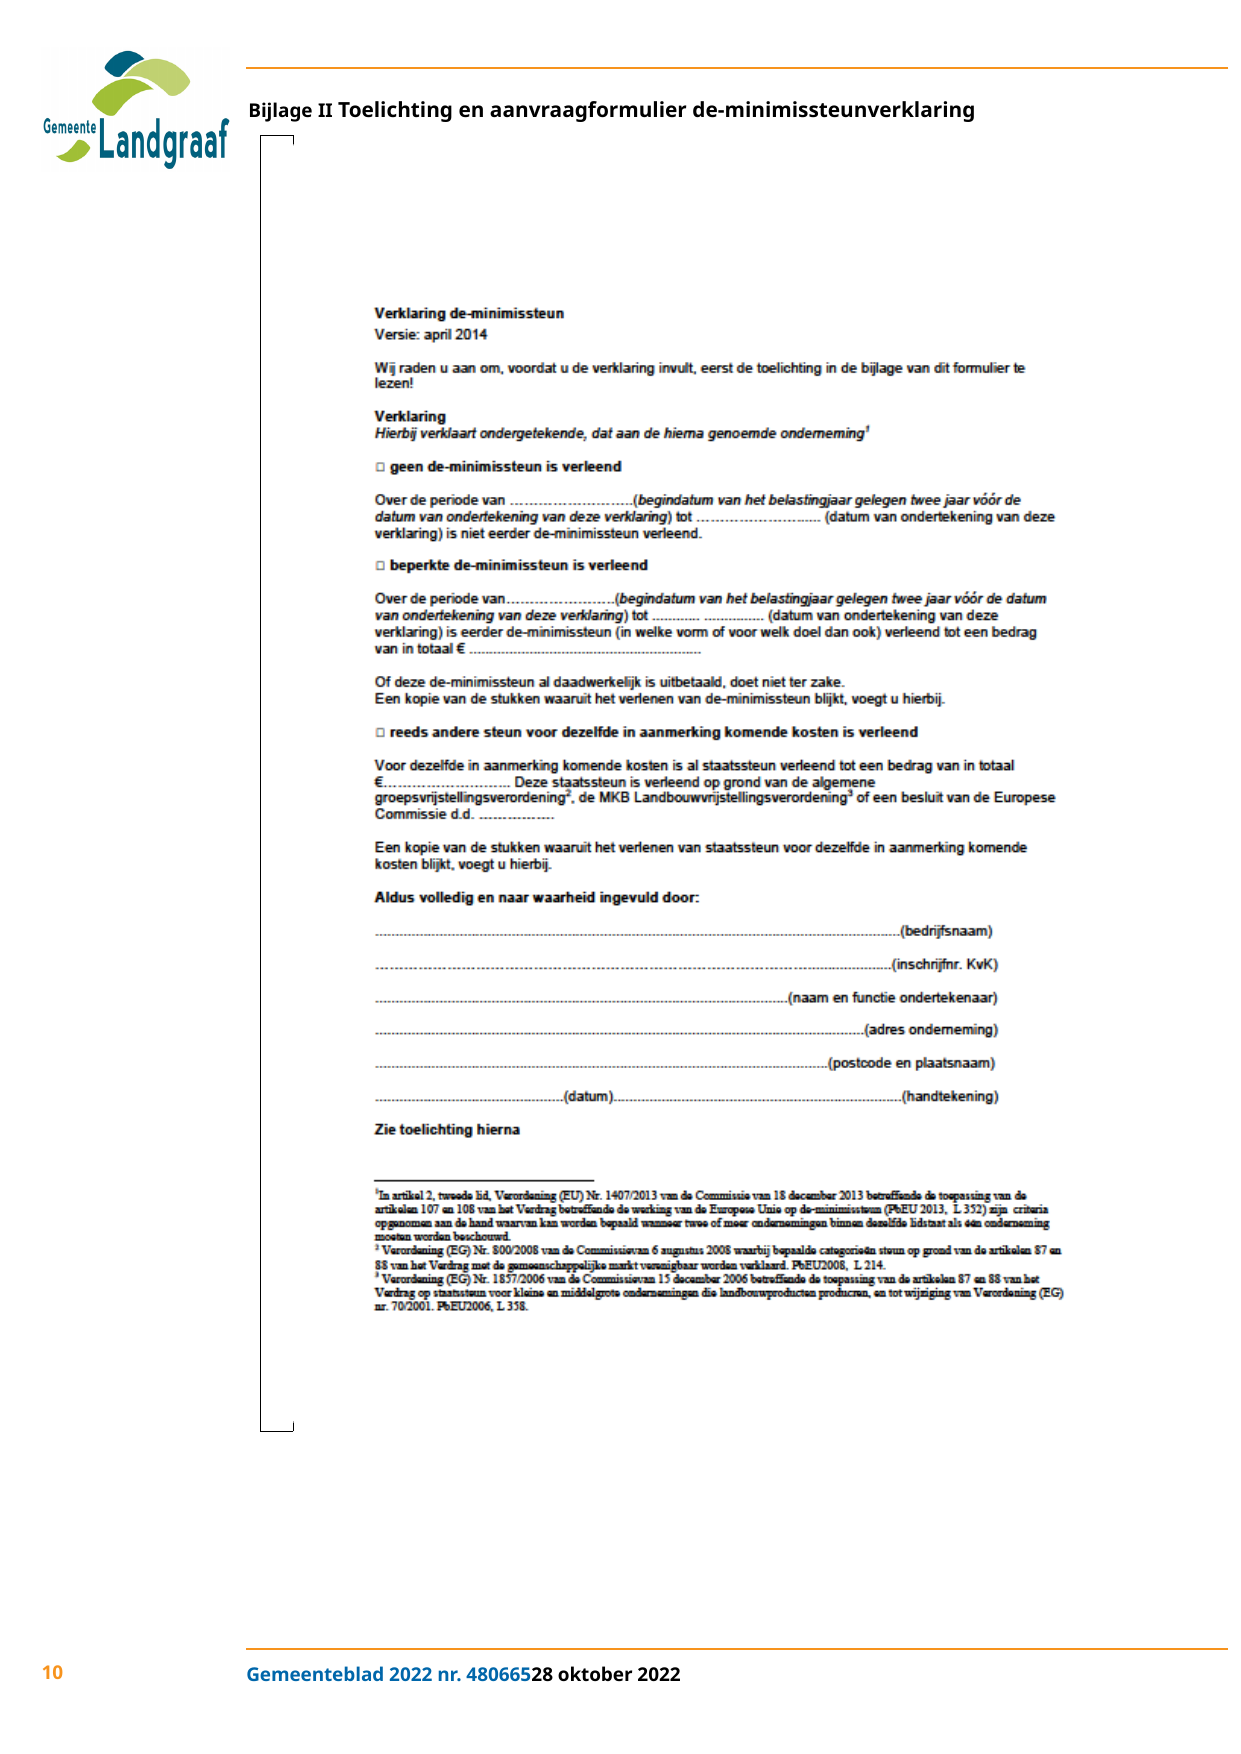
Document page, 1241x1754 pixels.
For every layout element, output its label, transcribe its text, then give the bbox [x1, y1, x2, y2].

text Bijlage II Toelichting en aanvraagformulier de-minimissteunverklaring [248, 95, 1152, 123]
picture [41, 47, 231, 172]
picture [268, 144, 1173, 1423]
